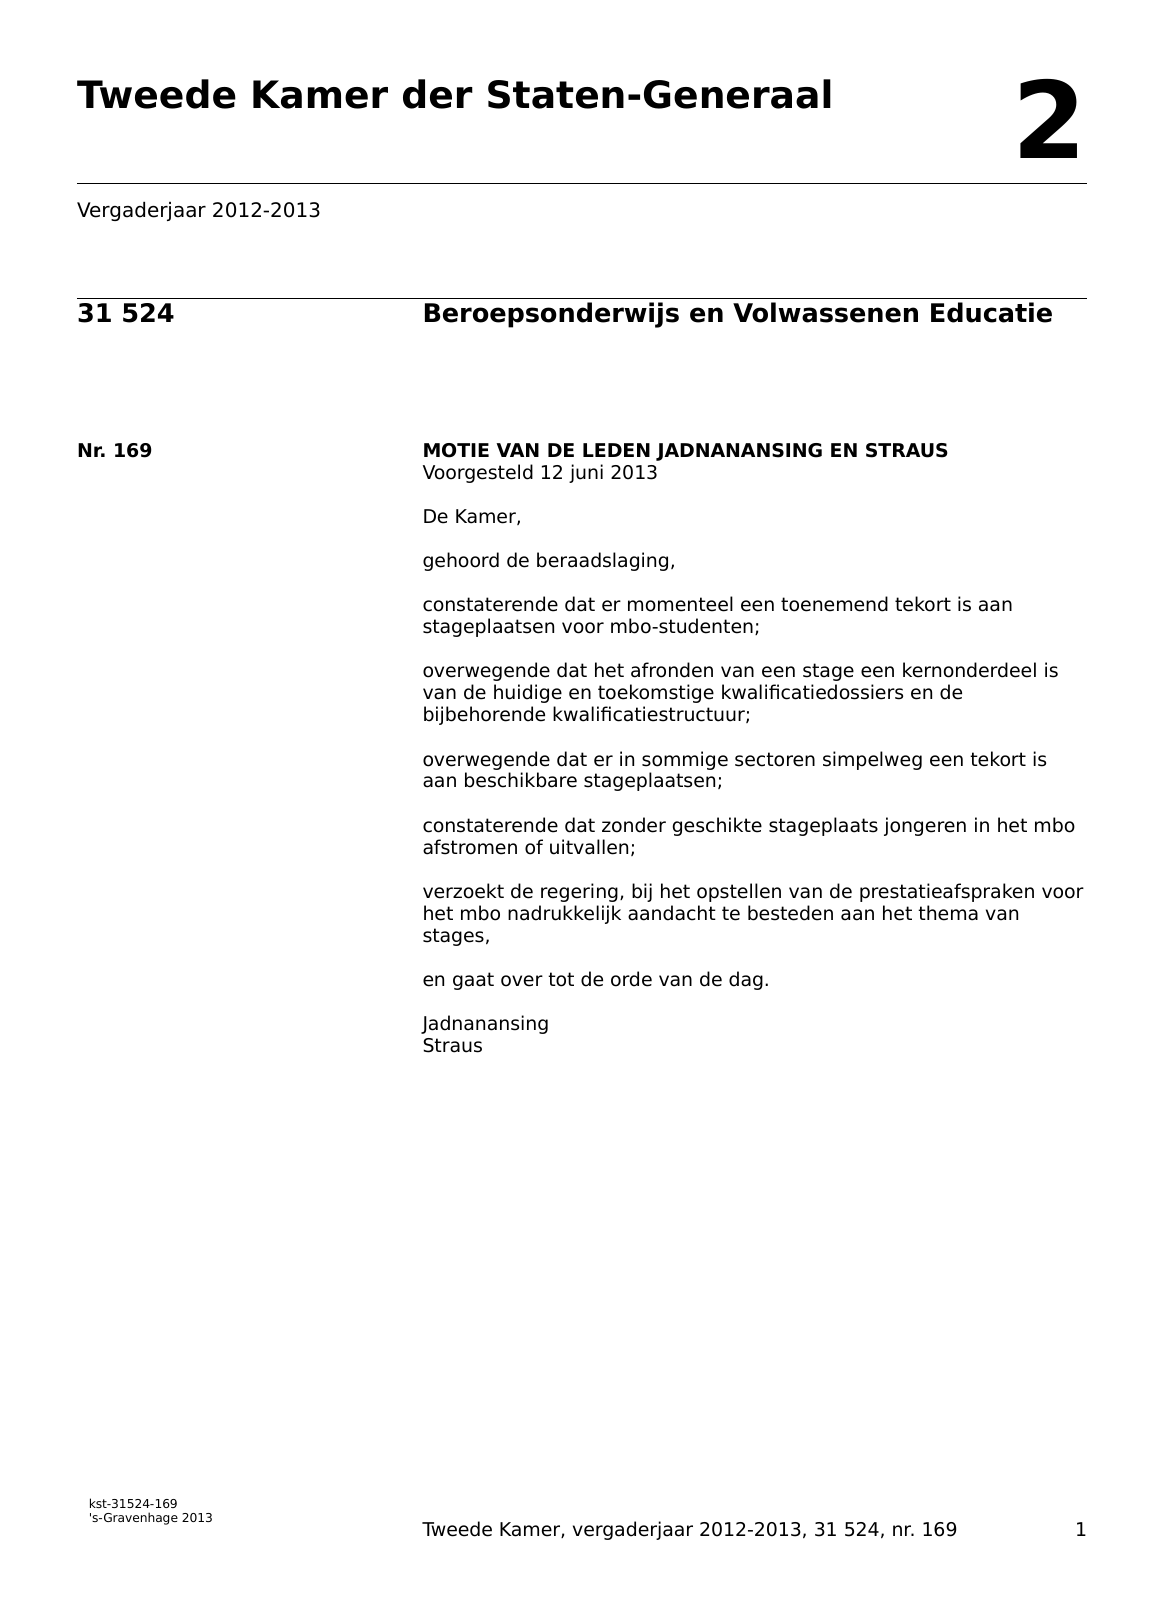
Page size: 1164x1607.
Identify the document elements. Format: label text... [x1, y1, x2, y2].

text en gaat over tot de orde van de dag. [422, 969, 1087, 991]
text Straus [422, 1035, 1087, 1057]
text constaterende dat er momenteel een toenemend tekort is aan stageplaatsen voor mbo-studenten; [422, 594, 1087, 638]
text gehoord de beraadslaging, [422, 550, 1087, 572]
text overwegende dat er in sommige sectoren simpelweg een tekort is aan beschikbare stageplaatsen; [422, 748, 1087, 792]
table_header 2 [886, 59, 1087, 183]
subtitle 31 524 Beroepsonderwijs en Volwassenen Educatie [77, 299, 1087, 329]
text constaterende dat zonder geschikte stageplaats jongeren in het mbo afstromen of uitvallen; [422, 814, 1087, 858]
text 's-Gravenhage 2013 [88, 1511, 323, 1525]
text Jadnanansing [422, 1013, 1087, 1035]
table_header Tweede Kamer der Staten-Generaal [77, 59, 886, 183]
text overwegende dat het afronden van een stage een kernonderdeel is van de huidige en toekomstige kwalificatiedossiers en de bijbehorende kwalificatiestructuur; [422, 660, 1087, 726]
table_cell Vergaderjaar 2012-2013 [77, 184, 1087, 298]
text kst-31524-169 [88, 1497, 323, 1511]
text verzoekt de regering, bij het opstellen van de prestatieafspraken voor het mbo nadrukkelijk aandacht te besteden aan het thema van stages, [422, 881, 1087, 947]
subtitle Nr. 169 MOTIE VAN DE LEDEN JADNANANSING EN STRAUS [77, 440, 1087, 462]
text Voorgesteld 12 juni 2013 [422, 462, 1087, 484]
text De Kamer, [422, 506, 1087, 528]
